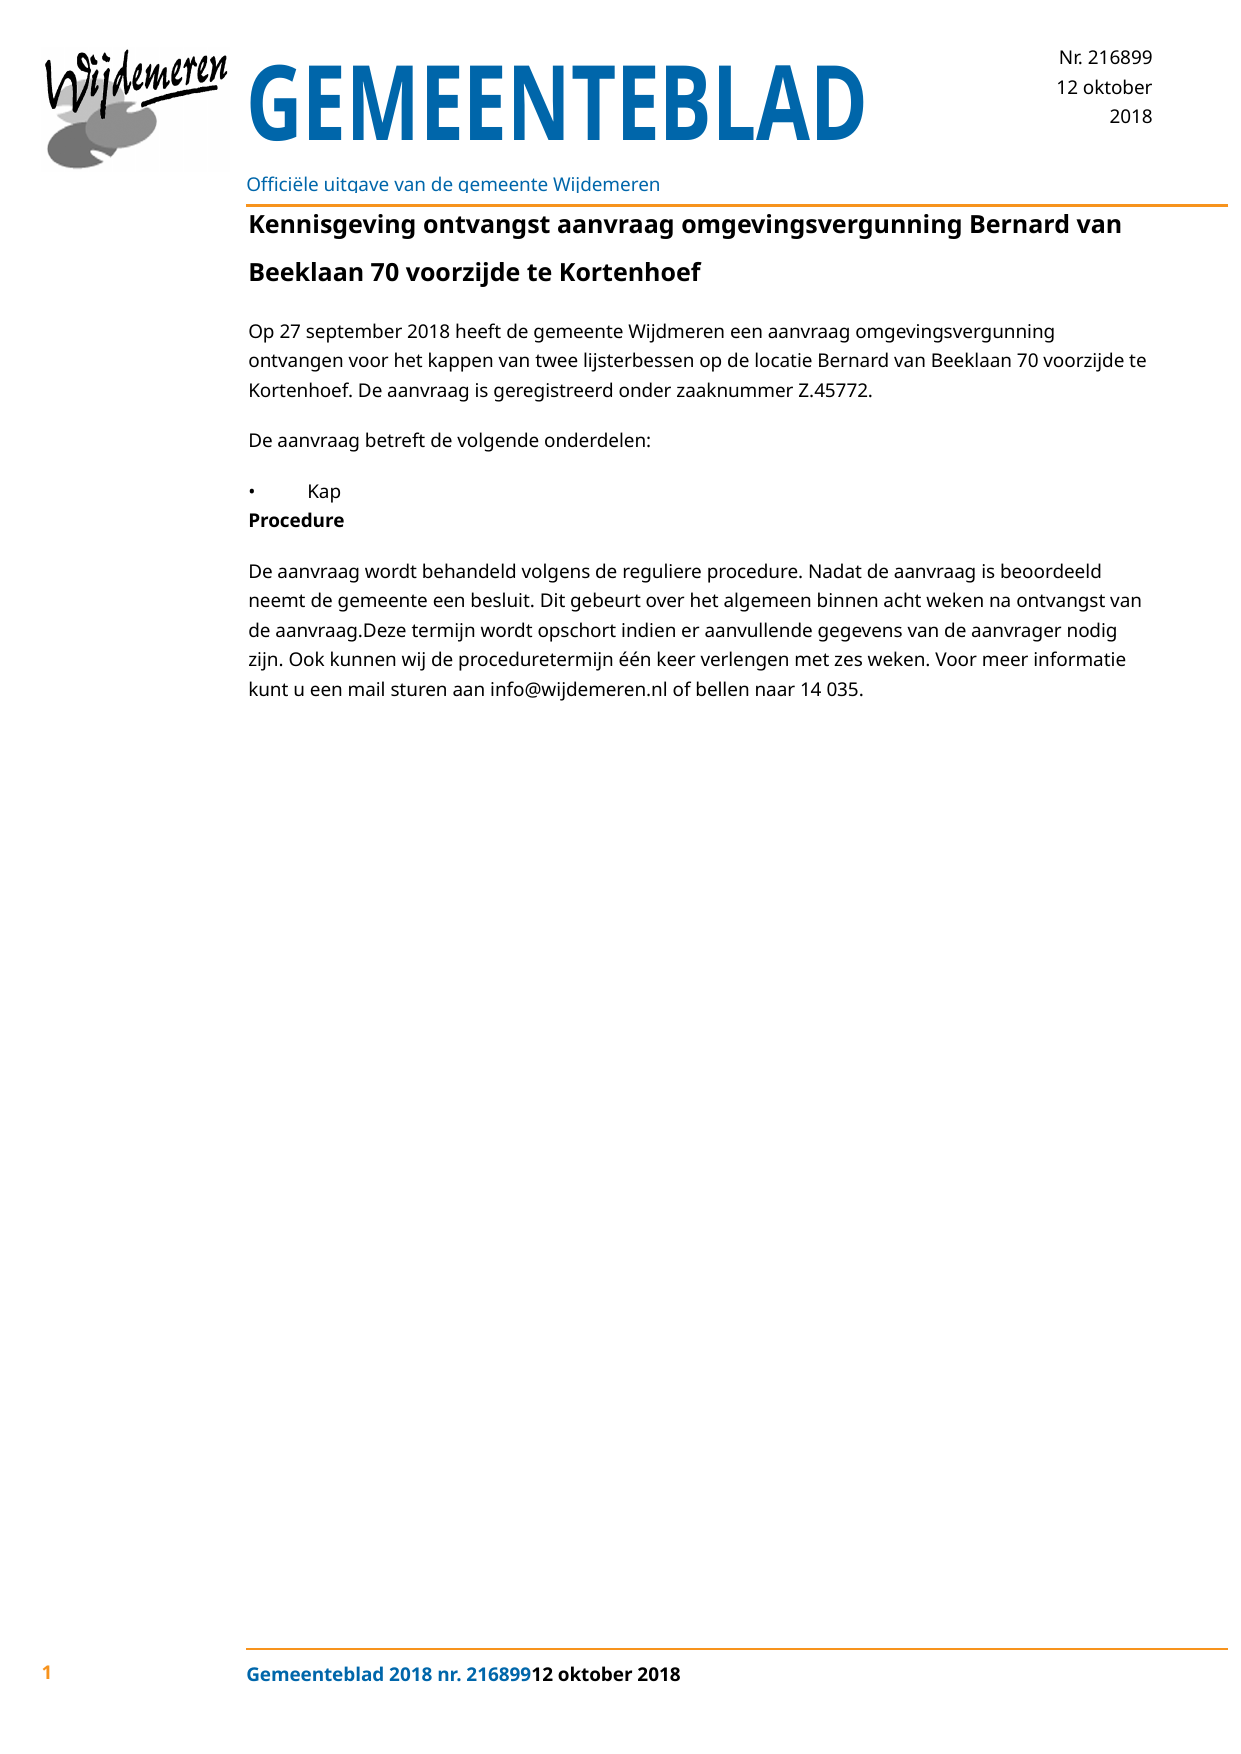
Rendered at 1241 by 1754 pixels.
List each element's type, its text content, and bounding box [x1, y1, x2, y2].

text Op 27 september 2018 heeft de gemeente Wijdmeren een aanvraag omgevingsvergunning ontvangen voor het kappen van twee lijsterbessen op de locatie Bernard van Beeklaan 70 voorzijde te Kortenhoef. De aanvraag is geregistreerd onder zaaknummer Z.45772. [248, 318, 1152, 403]
picture [41, 47, 231, 172]
text De aanvraag betreft de volgende onderdelen: [248, 427, 1152, 453]
text De aanvraag wordt behandeld volgens de reguliere procedure. Nadat de aanvraag is beoordeeld neemt de gemeente een besluit. Dit gebeurt over het algemeen binnen acht weken na ontvangst van de aanvraag.Deze termijn wordt opschort indien er aanvullende gegevens van de aanvrager nodig zijn. Ook kunnen wij de proceduretermijn één keer verlengen met zes weken. Voor meer informatie kunt u een mail sturen aan info@wijdemeren.nl of bellen naar 14 035. [248, 558, 1152, 702]
text Procedure [248, 507, 1152, 533]
text Kennisgeving ontvangst aanvraag omgevingsvergunning Bernard van Beeklaan 70 voorzijde te Kortenhoef [248, 207, 1152, 288]
list Kap [248, 478, 1152, 504]
